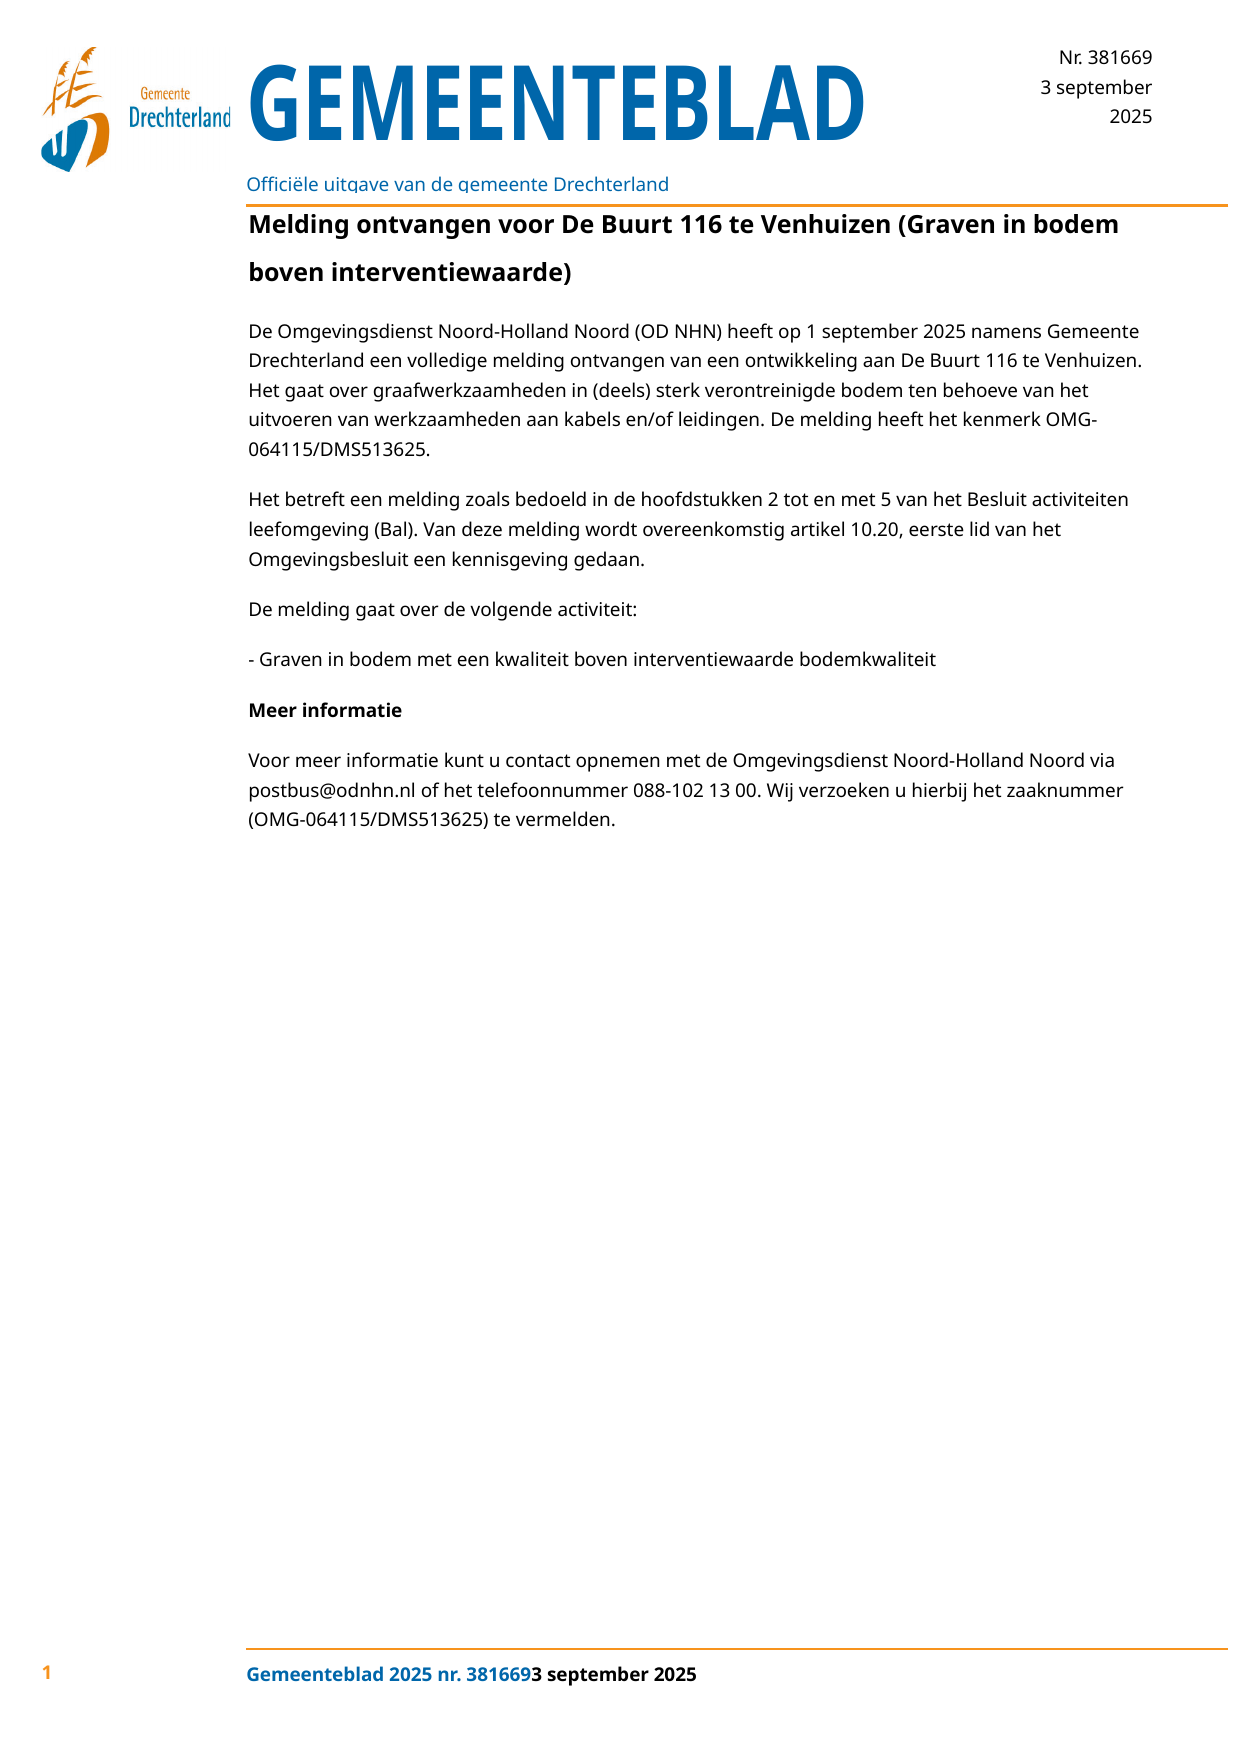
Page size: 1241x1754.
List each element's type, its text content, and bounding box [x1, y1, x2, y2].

text Meer informatie [248, 697, 1152, 723]
text Het betreft een melding zoals bedoeld in de hoofdstukken 2 tot en met 5 van het Besluit activiteiten leefomgeving (Bal). Van deze melding wordt overeenkomstig artikel 10.20, eerste lid van het Omgevingsbesluit een kennisgeving gedaan. [248, 487, 1152, 572]
text - Graven in bodem met een kwaliteit boven interventiewaarde bodemkwaliteit [248, 647, 1152, 672]
text De melding gaat over de volgende activiteit: [248, 596, 1152, 622]
picture [41, 47, 231, 172]
text Voor meer informatie kunt u contact opnemen met de Omgevingsdienst Noord-Holland Noord via postbus@odnhn.nl of het telefoonnummer 088-102 13 00. Wij verzoeken u hierbij het zaaknummer (OMG-064115/DMS513625) te vermelden. [248, 747, 1152, 832]
picture [226, 115, 231, 124]
text De Omgevingsdienst Noord-Holland Noord (OD NHN) heeft op 1 september 2025 namens Gemeente Drechterland een volledige melding ontvangen van een ontwikkeling aan De Buurt 116 te Venhuizen. Het gaat over graafwerkzaamheden in (deels) sterk verontreinigde bodem ten behoeve van het uitvoeren van werkzaamheden aan kabels en/of leidingen. De melding heeft het kenmerk OMG-064115/DMS513625. [248, 318, 1152, 462]
text Melding ontvangen voor De Buurt 116 te Venhuizen (Graven in bodem boven interventiewaarde) [248, 207, 1152, 288]
picture [41, 158, 64, 172]
